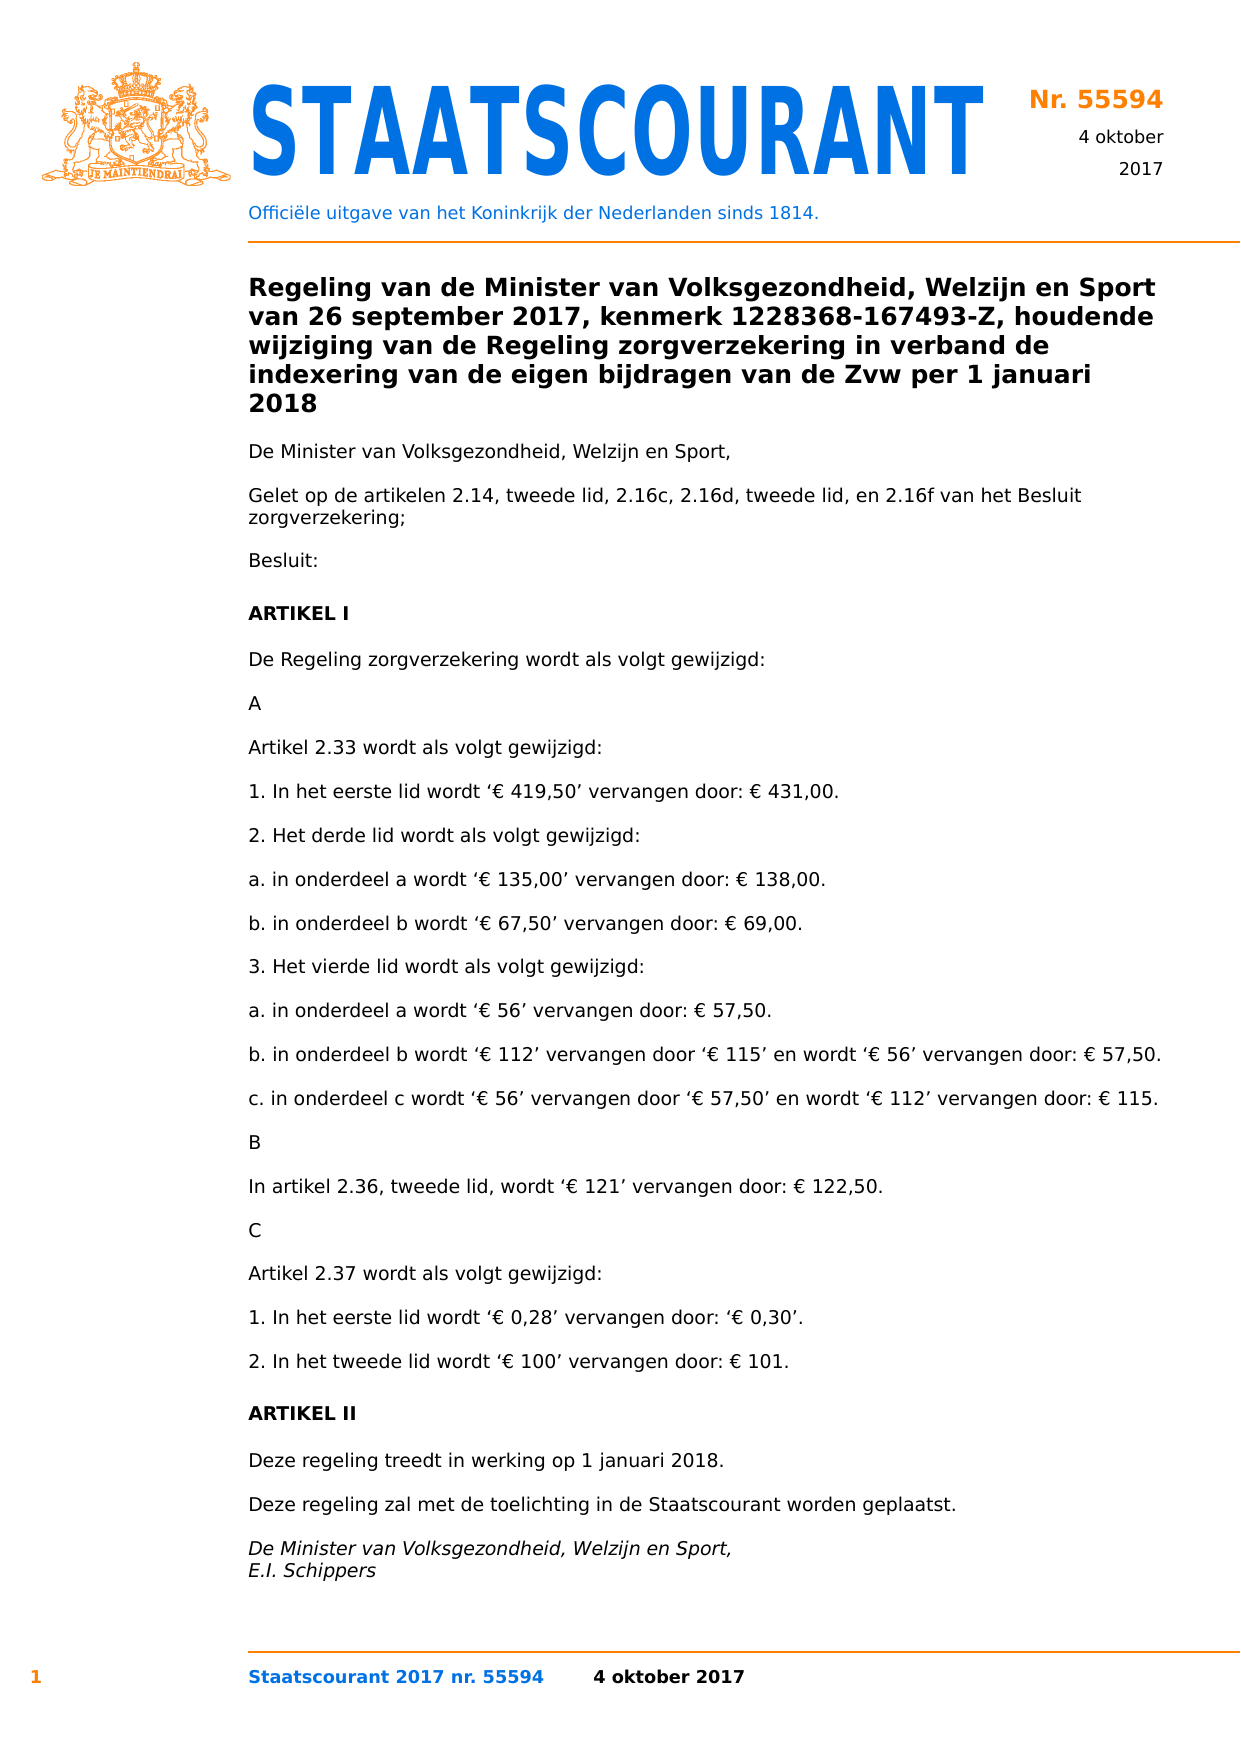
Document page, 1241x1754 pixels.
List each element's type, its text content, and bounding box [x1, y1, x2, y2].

table_header [25, 62, 248, 241]
text c. in onderdeel c wordt ‘€ 56’ vervangen door ‘€ 57,50’ en wordt ‘€ 112’ vervangen door: € 115. [248, 1088, 1163, 1110]
subtitle Regeling van de Minister van Volksgezondheid, Welzijn en Sport van 26 september 2017, kenmerk 1228368-167493-Z, houdende wijziging van de Regeling zorgverzekering in verband de indexering van de eigen bijdragen van de Zvw per 1 januari 2018 [248, 273, 1163, 419]
text A [248, 693, 1163, 715]
text De Regeling zorgverzekering wordt als volgt gewijzigd: [248, 649, 1163, 671]
text Gelet op de artikelen 2.14, tweede lid, 2.16c, 2.16d, tweede lid, en 2.16f van het Besluit zorgverzekering; [248, 484, 1163, 528]
text De Minister van Volksgezondheid, Welzijn en Sport, E.I. Schippers [248, 1538, 1163, 1582]
table_cell Officiële uitgave van het Koninkrijk der Nederlanden sinds 1814. [248, 203, 1240, 241]
text De Minister van Volksgezondheid, Welzijn en Sport, [248, 441, 1163, 463]
text B [248, 1132, 1163, 1154]
subtitle ARTIKEL I [248, 602, 1163, 624]
text b. in onderdeel b wordt ‘€ 112’ vervangen door ‘€ 115’ en wordt ‘€ 56’ vervangen door: € 57,50. [248, 1044, 1163, 1066]
subtitle ARTIKEL II [248, 1403, 1163, 1425]
text In artikel 2.36, tweede lid, wordt ‘€ 121’ vervangen door: € 122,50. [248, 1176, 1163, 1198]
text Deze regeling zal met de toelichting in de Staatscourant worden geplaatst. [248, 1494, 1163, 1516]
text 1. In het eerste lid wordt ‘€ 419,50’ vervangen door: € 431,00. [248, 781, 1163, 803]
text Artikel 2.33 wordt als volgt gewijzigd: [248, 737, 1163, 759]
text Besluit: [248, 550, 1163, 572]
text Deze regeling treedt in werking op 1 januari 2018. [248, 1450, 1163, 1472]
table_cell 4 oktober [998, 121, 1240, 153]
text a. in onderdeel a wordt ‘€ 56’ vervangen door: € 57,50. [248, 1000, 1163, 1022]
table_header STAATSCOURANT [248, 62, 998, 203]
text C [248, 1219, 1163, 1241]
text 2. Het derde lid wordt als volgt gewijzigd: [248, 825, 1163, 847]
table_header Nr. 55594 [998, 62, 1240, 121]
text a. in onderdeel a wordt ‘€ 135,00’ vervangen door: € 138,00. [248, 869, 1163, 891]
text 1. In het eerste lid wordt ‘€ 0,28’ vervangen door: ‘€ 0,30’. [248, 1307, 1163, 1329]
text 3. Het vierde lid wordt als volgt gewijzigd: [248, 956, 1163, 978]
text Artikel 2.37 wordt als volgt gewijzigd: [248, 1263, 1163, 1285]
table_cell 2017 [998, 153, 1240, 203]
picture [41, 62, 231, 186]
text 2. In het tweede lid wordt ‘€ 100’ vervangen door: € 101. [248, 1351, 1163, 1373]
text b. in onderdeel b wordt ‘€ 67,50’ vervangen door: € 69,00. [248, 912, 1163, 934]
